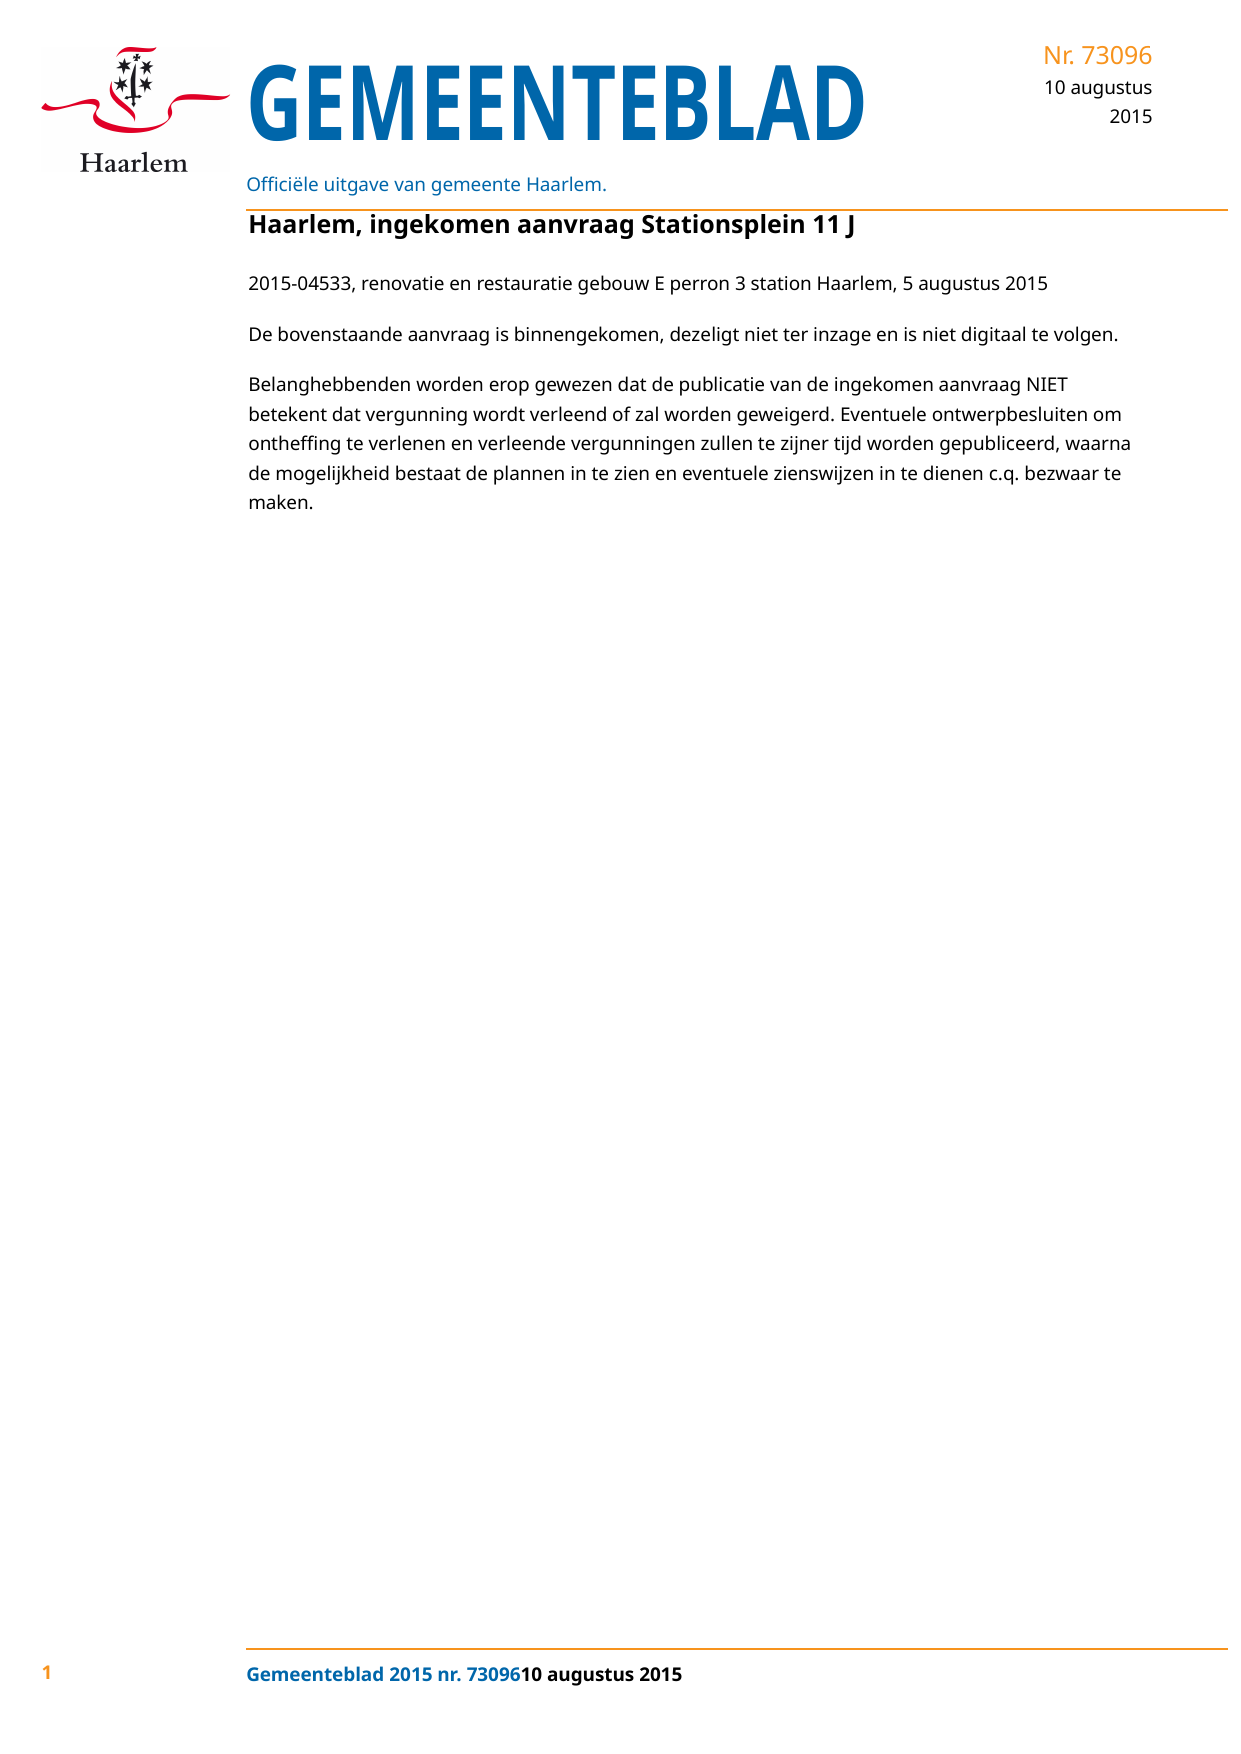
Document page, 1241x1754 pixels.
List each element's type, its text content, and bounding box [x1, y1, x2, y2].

text 2015-04533, renovatie en restauratie gebouw E perron 3 station Haarlem, 5 augustus 2015 [248, 270, 1152, 296]
picture [41, 47, 231, 172]
text De bovenstaande aanvraag is binnengekomen, dezeligt niet ter inzage en is niet digitaal te volgen. [248, 321, 1152, 346]
text Belanghebbenden worden erop gewezen dat de publicatie van de ingekomen aanvraag NIET betekent dat vergunning wordt verleend of zal worden geweigerd. Eventuele ontwerpbesluiten om ontheffing te verlenen en verleende vergunningen zullen te zijner tijd worden gepubliceerd, waarna de mogelijkheid bestaat de plannen in te zien en eventuele zienswijzen in te dienen c.q. bezwaar te maken. [248, 371, 1152, 515]
text Haarlem, ingekomen aanvraag Stationsplein 11 J [248, 211, 1152, 241]
